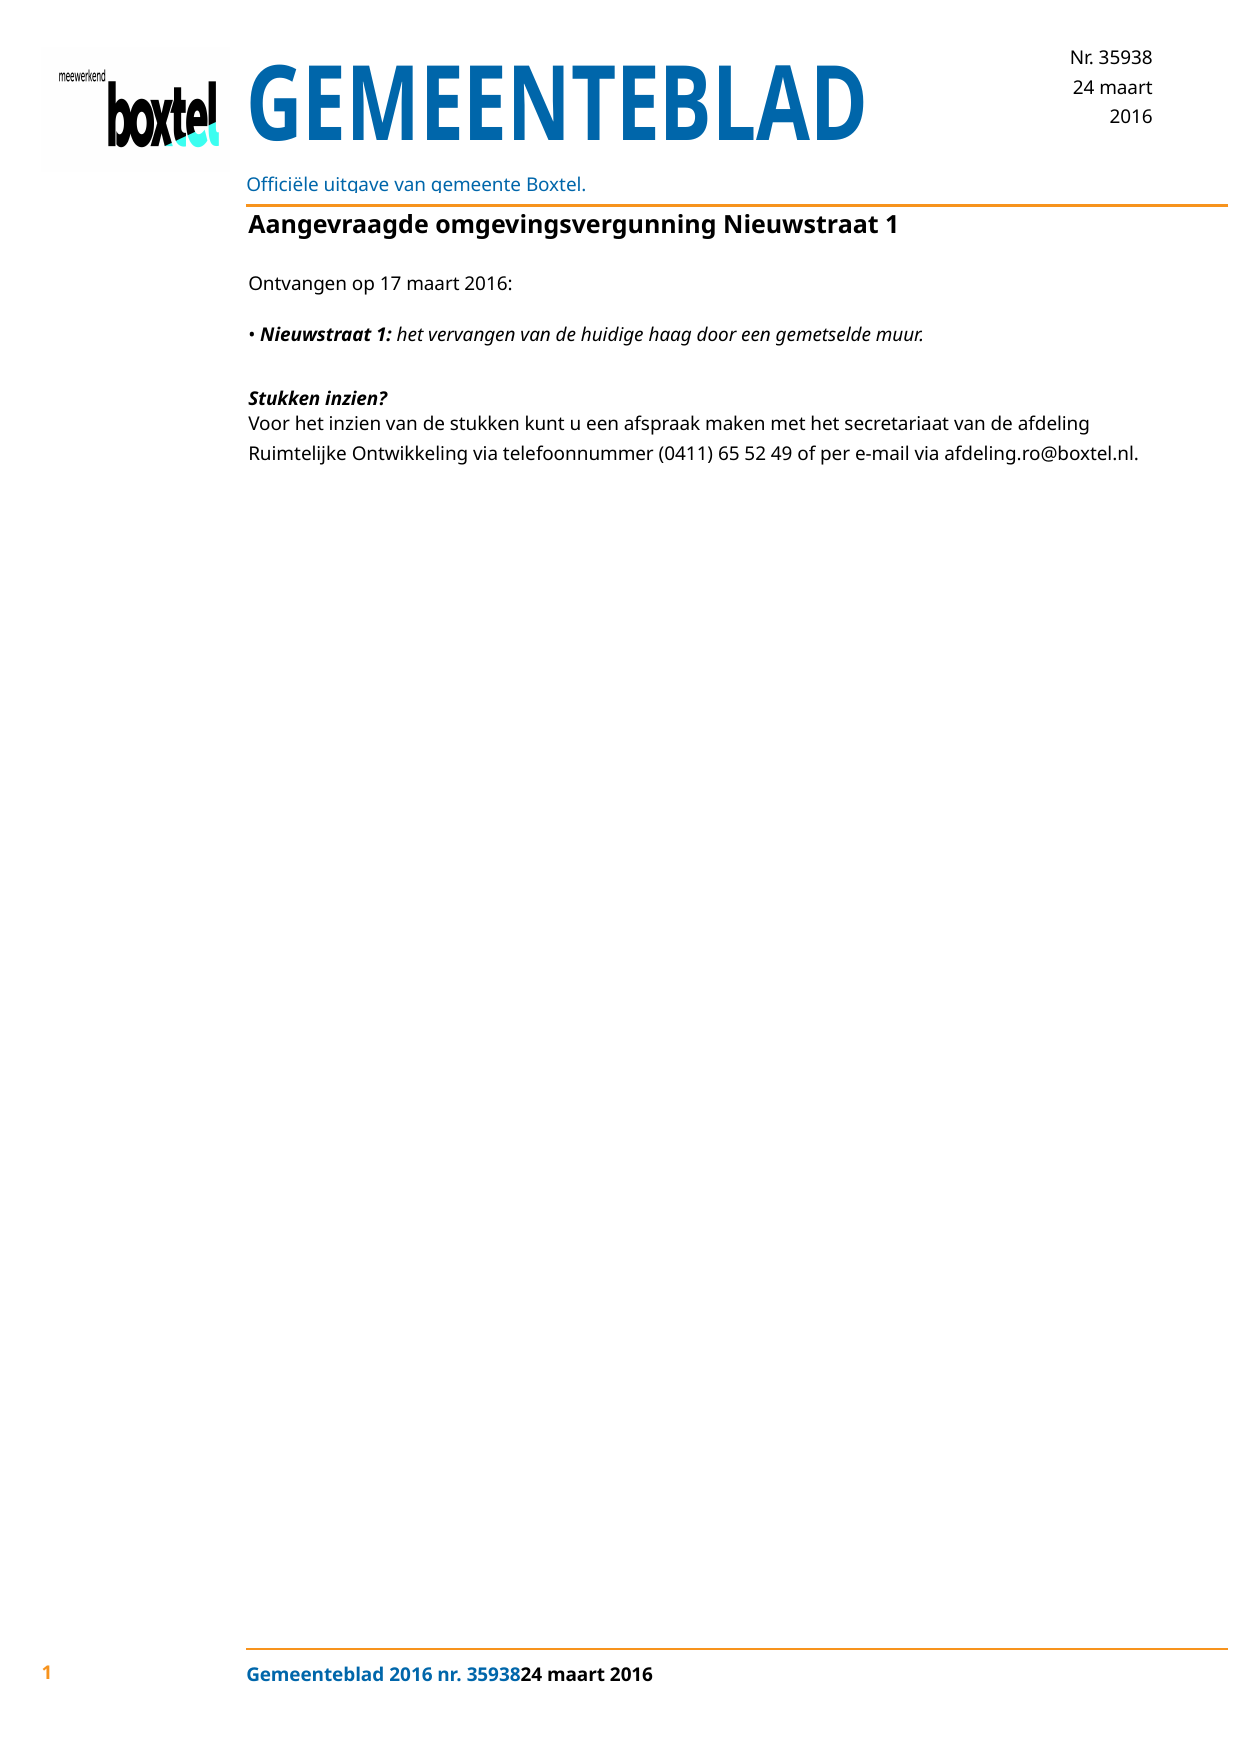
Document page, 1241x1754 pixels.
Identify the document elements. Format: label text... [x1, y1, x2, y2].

text Aangevraagde omgevingsvergunning Nieuwstraat 1 [248, 207, 1152, 241]
picture [41, 47, 231, 172]
text • Nieuwstraat 1: het vervangen van de huidige haag door een gemetselde muur. [248, 321, 1152, 346]
text Stukken inzien? [248, 385, 1152, 410]
text Ontvangen op 17 maart 2016: [248, 270, 1152, 296]
text Voor het inzien van de stukken kunt u een afspraak maken met het secretariaat van de afdeling Ruimtelijke Ontwikkeling via telefoonnummer (0411) 65 52 49 of per e-mail via afdeling.ro@boxtel.nl. [248, 410, 1152, 466]
